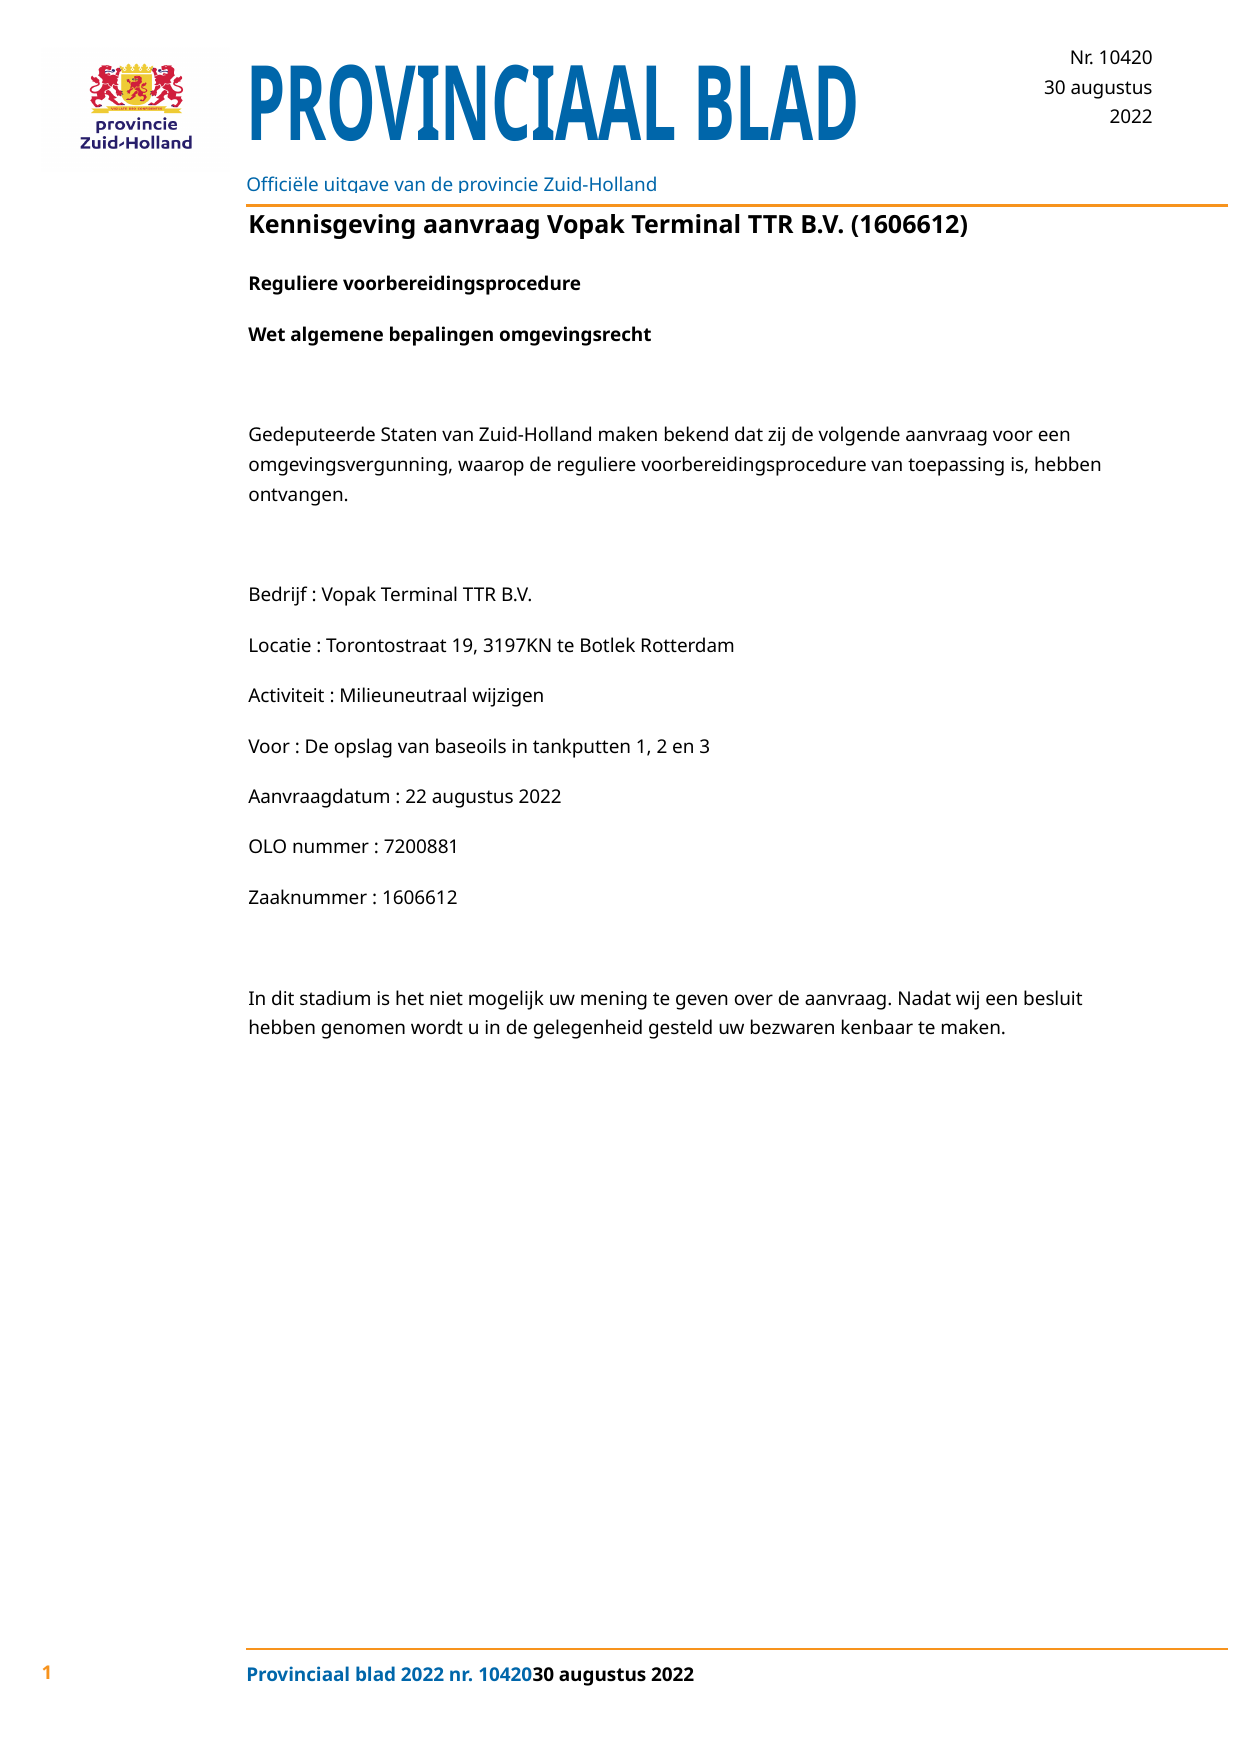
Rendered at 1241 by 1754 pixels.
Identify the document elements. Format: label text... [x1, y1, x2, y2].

text In dit stadium is het niet mogelijk uw mening te geven over de aanvraag. Nadat wij een besluit hebben genomen wordt u in de gelegenheid gesteld uw bezwaren kenbaar te maken. [248, 985, 1152, 1040]
text Gedeputeerde Staten van Zuid-Holland maken bekend dat zij de volgende aanvraag voor een omgevingsvergunning, waarop de reguliere voorbereidingsprocedure van toepassing is, hebben ontvangen. [248, 422, 1152, 506]
text Locatie : Torontostraat 19, 3197KN te Botlek Rotterdam [248, 632, 1152, 658]
text Aanvraagdatum : 22 augustus 2022 [248, 783, 1152, 809]
text Activiteit : Milieuneutraal wijzigen [248, 682, 1152, 708]
text Kennisgeving aanvraag Vopak Terminal TTR B.V. (1606612) [248, 207, 1152, 241]
text Wet algemene bepalingen omgevingsrecht [248, 321, 1152, 346]
text Bedrijf : Vopak Terminal TTR B.V. [248, 582, 1152, 607]
picture [41, 47, 231, 172]
text OLO nummer : 7200881 [248, 834, 1152, 859]
text Reguliere voorbereidingsprocedure [248, 270, 1152, 296]
text Zaaknummer : 1606612 [248, 884, 1152, 910]
text Voor : De opslag van baseoils in tankputten 1, 2 en 3 [248, 733, 1152, 758]
